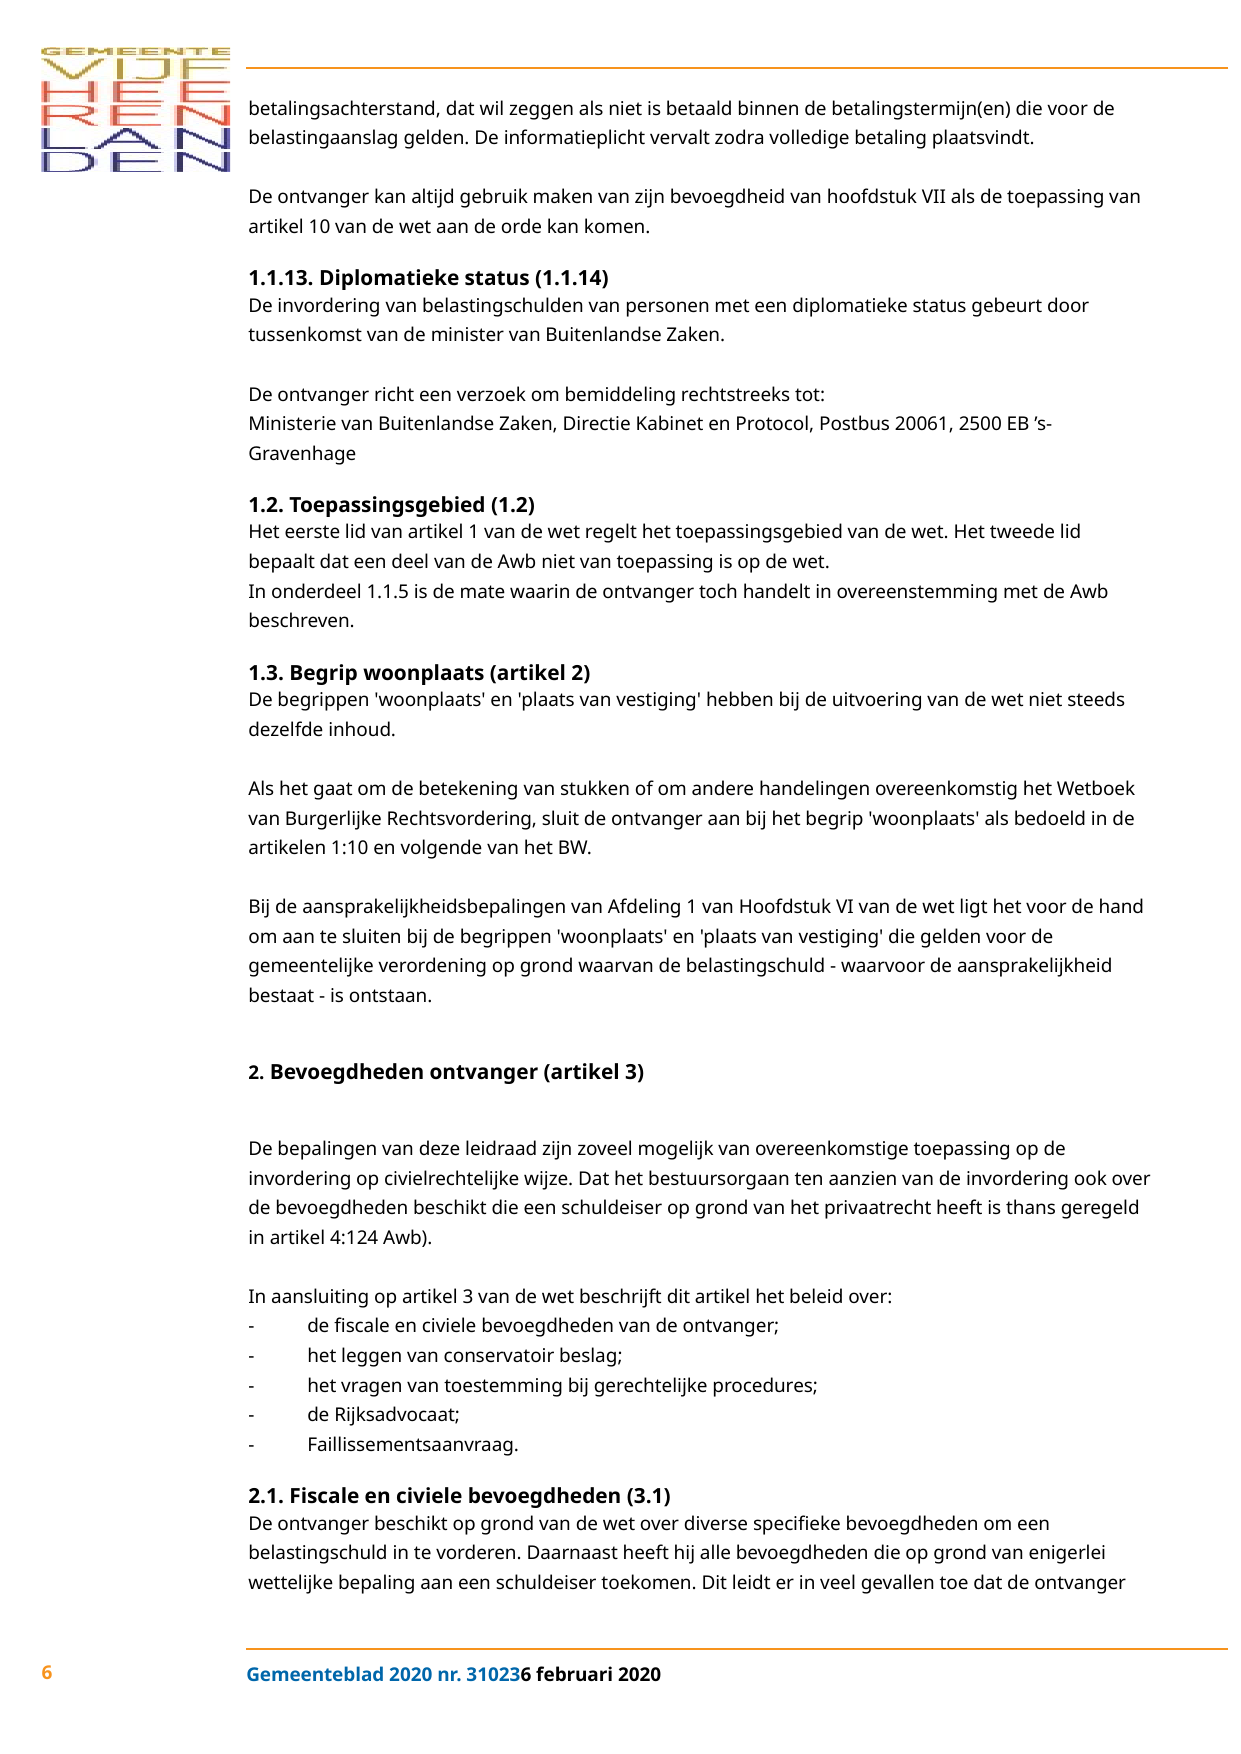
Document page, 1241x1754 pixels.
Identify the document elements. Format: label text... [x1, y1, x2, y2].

text 2.1. Fiscale en civiele bevoegdheden (3.1) [248, 1481, 1152, 1510]
text Het eerste lid van artikel 1 van de wet regelt het toepassingsgebied van de wet. Het tweede lid bepaalt dat een deel van de Awb niet van toepassing is op de wet. [248, 519, 1152, 574]
text De bepalingen van deze leidraad zijn zoveel mogelijk van overeenkomstige toepassing op de invordering op civielrechtelijke wijze. Dat het bestuursorgaan ten aanzien van de invordering ook over de bevoegdheden beschikt die een schuldeiser op grond van het privaatrecht heeft is thans geregeld in artikel 4:124 Awb). [248, 1135, 1152, 1249]
text De begrippen 'woonplaats' en 'plaats van vestiging' hebben bij de uitvoering van de wet niet steeds dezelfde inhoud. [248, 686, 1152, 742]
text In aansluiting op artikel 3 van de wet beschrijft dit artikel het beleid over: [248, 1283, 1152, 1309]
text De invordering van belastingschulden van personen met een diplomatieke status gebeurt door tussenkomst van de minister van Buitenlandse Zaken. [248, 292, 1152, 347]
list de Rijksadvocaat; [248, 1401, 1152, 1427]
text 1.1.13. Diplomatieke status (1.1.14) [248, 263, 1152, 292]
list het vragen van toestemming bij gerechtelijke procedures; [248, 1372, 1152, 1397]
list het leggen van conservatoir beslag; [248, 1342, 1152, 1368]
text 2. Bevoegdheden ontvanger (artikel 3) [248, 1057, 1152, 1086]
text betalingsachterstand, dat wil zeggen als niet is betaald binnen de betalingstermijn(en) die voor de belastingaanslag gelden. De informatieplicht vervalt zodra volledige betaling plaatsvindt. [248, 95, 1152, 150]
text In onderdeel 1.1.5 is de mate waarin de ontvanger toch handelt in overeenstemming met de Awb beschreven. [248, 578, 1152, 633]
text De ontvanger beschikt op grond van de wet over diverse specifieke bevoegdheden om een belastingschuld in te vorderen. Daarnaast heeft hij alle bevoegdheden die op grond van enigerlei wettelijke bepaling aan een schuldeiser toekomen. Dit leidt er in veel gevallen toe dat de ontvanger [248, 1510, 1152, 1595]
text 1.3. Begrip woonplaats (artikel 2) [248, 658, 1152, 686]
text Als het gaat om de betekening van stukken of om andere handelingen overeenkomstig het Wetboek van Burgerlijke Rechtsvordering, sluit de ontvanger aan bij het begrip 'woonplaats' als bedoeld in de artikelen 1:10 en volgende van het BW. [248, 775, 1152, 860]
list de fiscale en civiele bevoegdheden van de ontvanger; [248, 1313, 1152, 1338]
list Faillissementsaanvraag. [248, 1431, 1152, 1457]
picture [41, 47, 231, 172]
text De ontvanger kan altijd gebruik maken van zijn bevoegdheid van hoofdstuk VII als de toepassing van artikel 10 van de wet aan de orde kan komen. [248, 183, 1152, 239]
text 1.2. Toepassingsgebied (1.2) [248, 490, 1152, 519]
text De ontvanger richt een verzoek om bemiddeling rechtstreeks tot: [248, 381, 1152, 406]
text Ministerie van Buitenlandse Zaken, Directie Kabinet en Protocol, Postbus 20061, 2500 EB ’s-Gravenhage [248, 410, 1152, 466]
text Bij de aansprakelijkheidsbepalingen van Afdeling 1 van Hoofdstuk VI van de wet ligt het voor de hand om aan te sluiten bij de begrippen 'woonplaats' en 'plaats van vestiging' die gelden voor de gemeentelijke verordening op grond waarvan de belastingschuld - waarvoor de aansprakelijkheid bestaat - is ontstaan. [248, 893, 1152, 1008]
